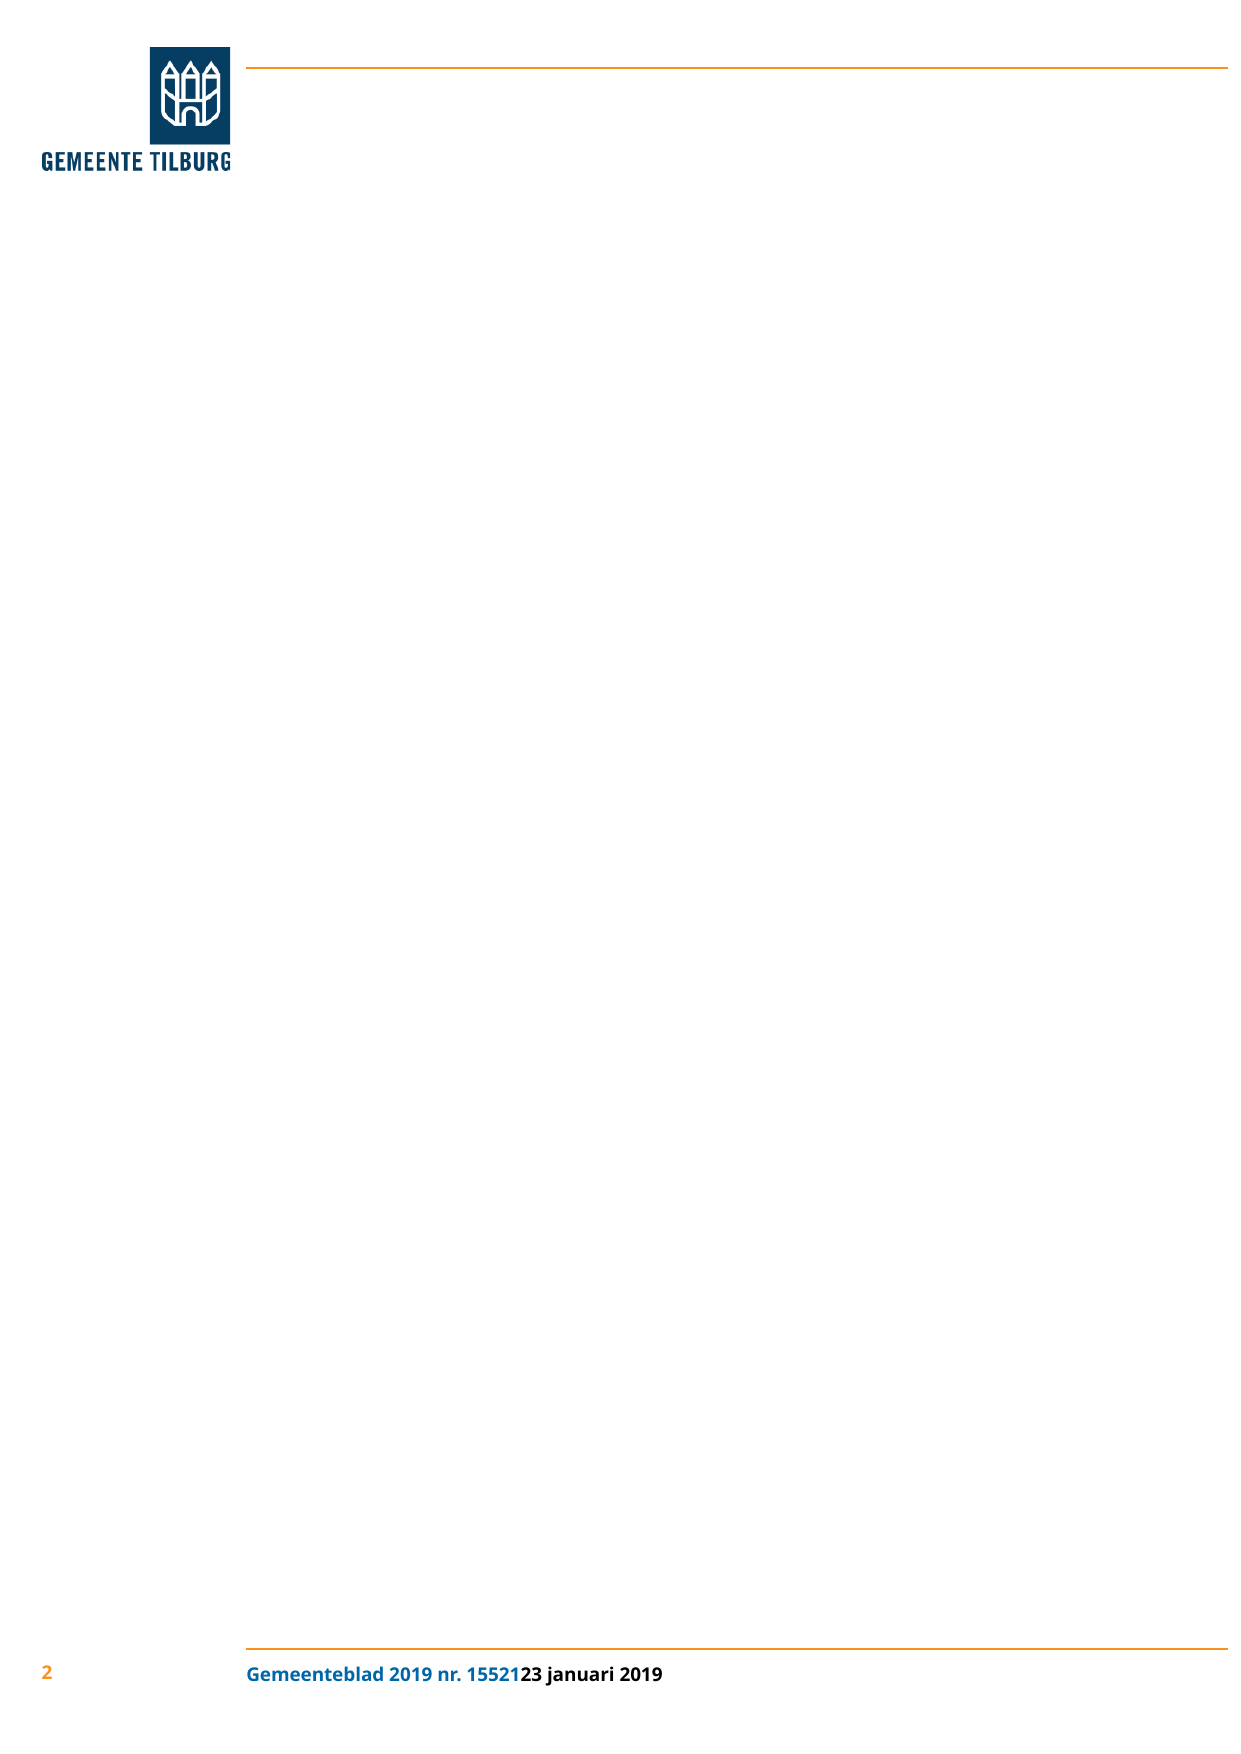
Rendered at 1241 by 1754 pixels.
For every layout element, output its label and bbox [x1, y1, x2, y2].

picture [41, 47, 231, 172]
